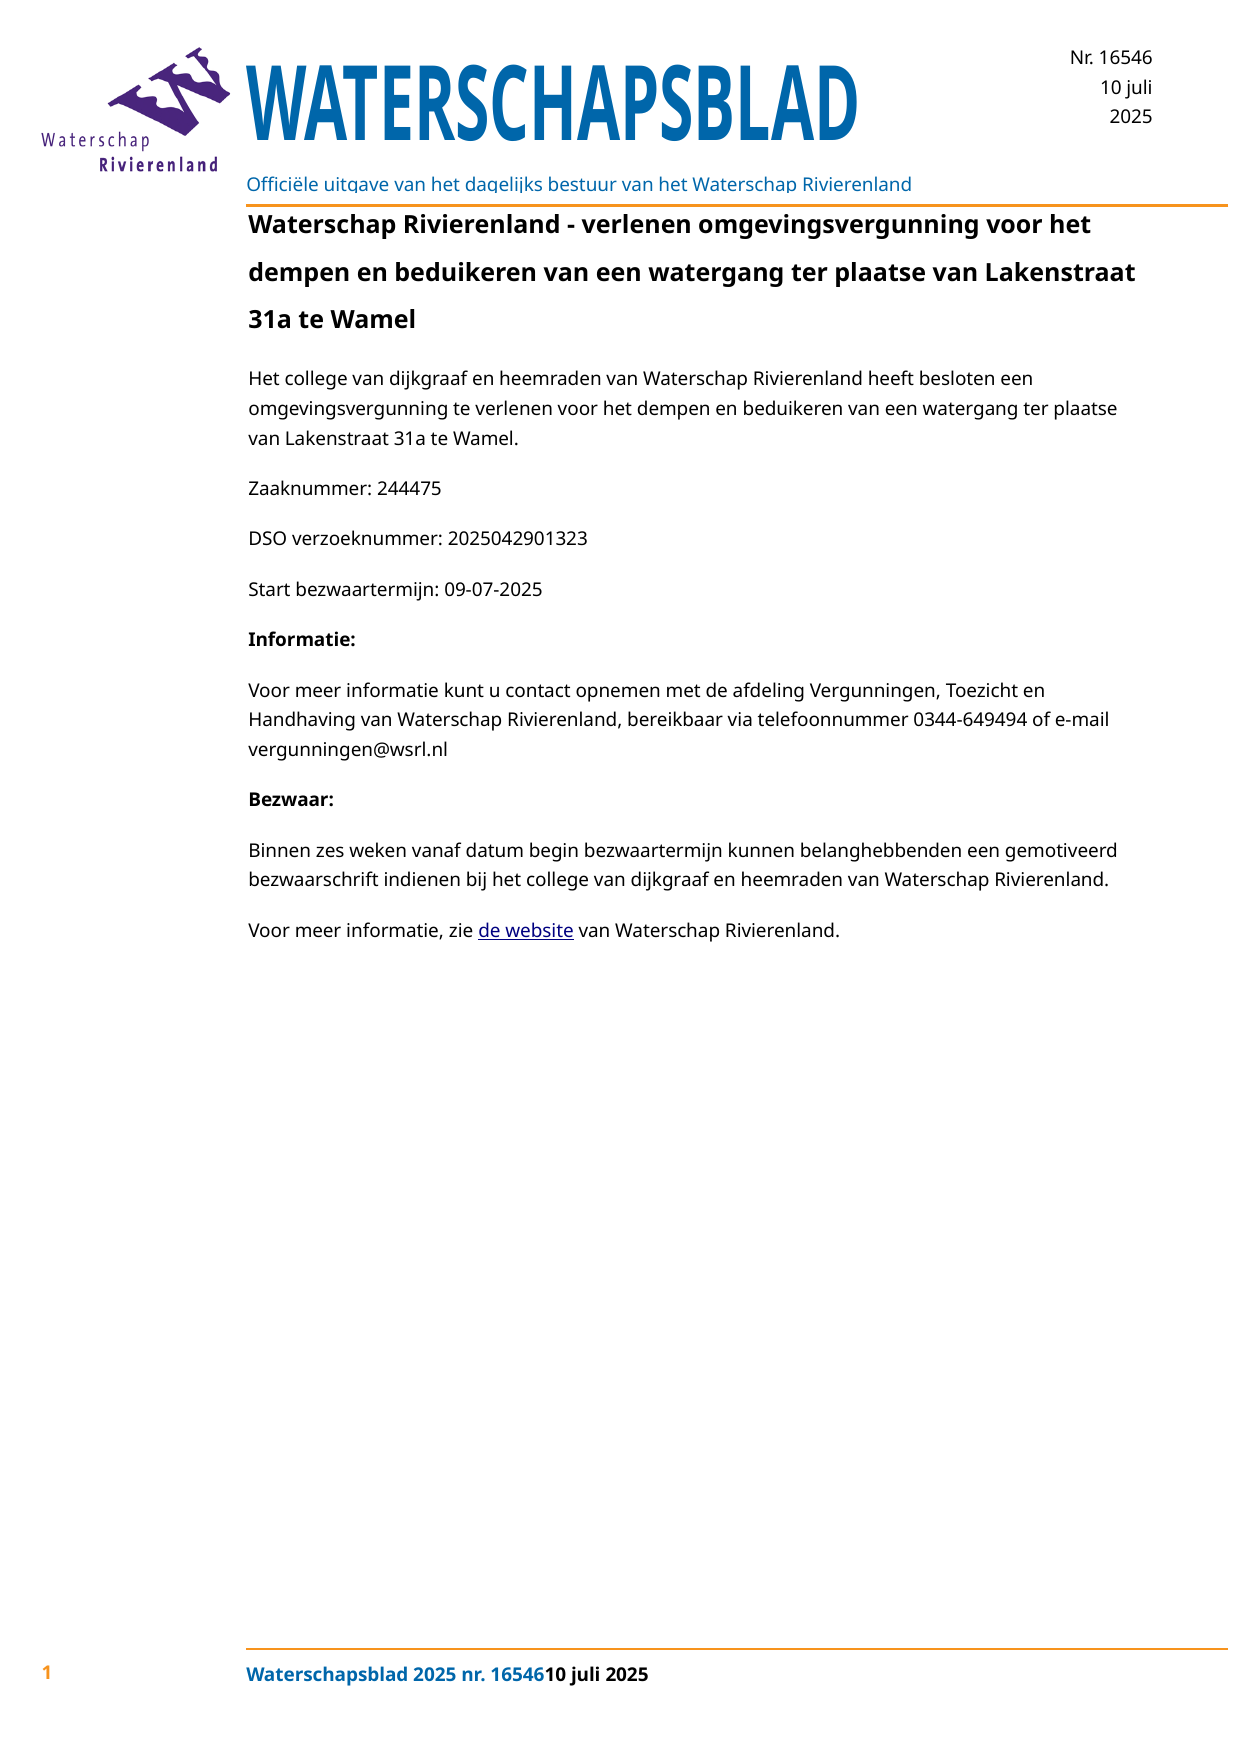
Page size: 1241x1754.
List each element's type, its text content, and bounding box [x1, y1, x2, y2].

picture [41, 47, 231, 172]
text Start bezwaartermijn: 09-07-2025 [248, 576, 1152, 602]
text Waterschap Rivierenland - verlenen omgevingsvergunning voor het dempen en beduikeren van een watergang ter plaatse van Lakenstraat 31a te Wamel [248, 207, 1152, 336]
text Bezwaar: [248, 786, 1152, 812]
text DSO verzoeknummer: 2025042901323 [248, 526, 1152, 551]
text Voor meer informatie, zie de website van Waterschap Rivierenland. [248, 917, 1152, 942]
text Informatie: [248, 626, 1152, 652]
text Binnen zes weken vanaf datum begin bezwaartermijn kunnen belanghebbenden een gemotiveerd bezwaarschrift indienen bij het college van dijkgraaf en heemraden van Waterschap Rivierenland. [248, 837, 1152, 892]
text Voor meer informatie kunt u contact opnemen met de afdeling Vergunningen, Toezicht en Handhaving van Waterschap Rivierenland, bereikbaar via telefoonnummer 0344-649494 of e-mail vergunningen@wsrl.nl [248, 677, 1152, 762]
text Het college van dijkgraaf en heemraden van Waterschap Rivierenland heeft besloten een omgevingsvergunning te verlenen voor het dempen en beduikeren van een watergang ter plaatse van Lakenstraat 31a te Wamel. [248, 366, 1152, 450]
text Zaaknummer: 244475 [248, 475, 1152, 501]
